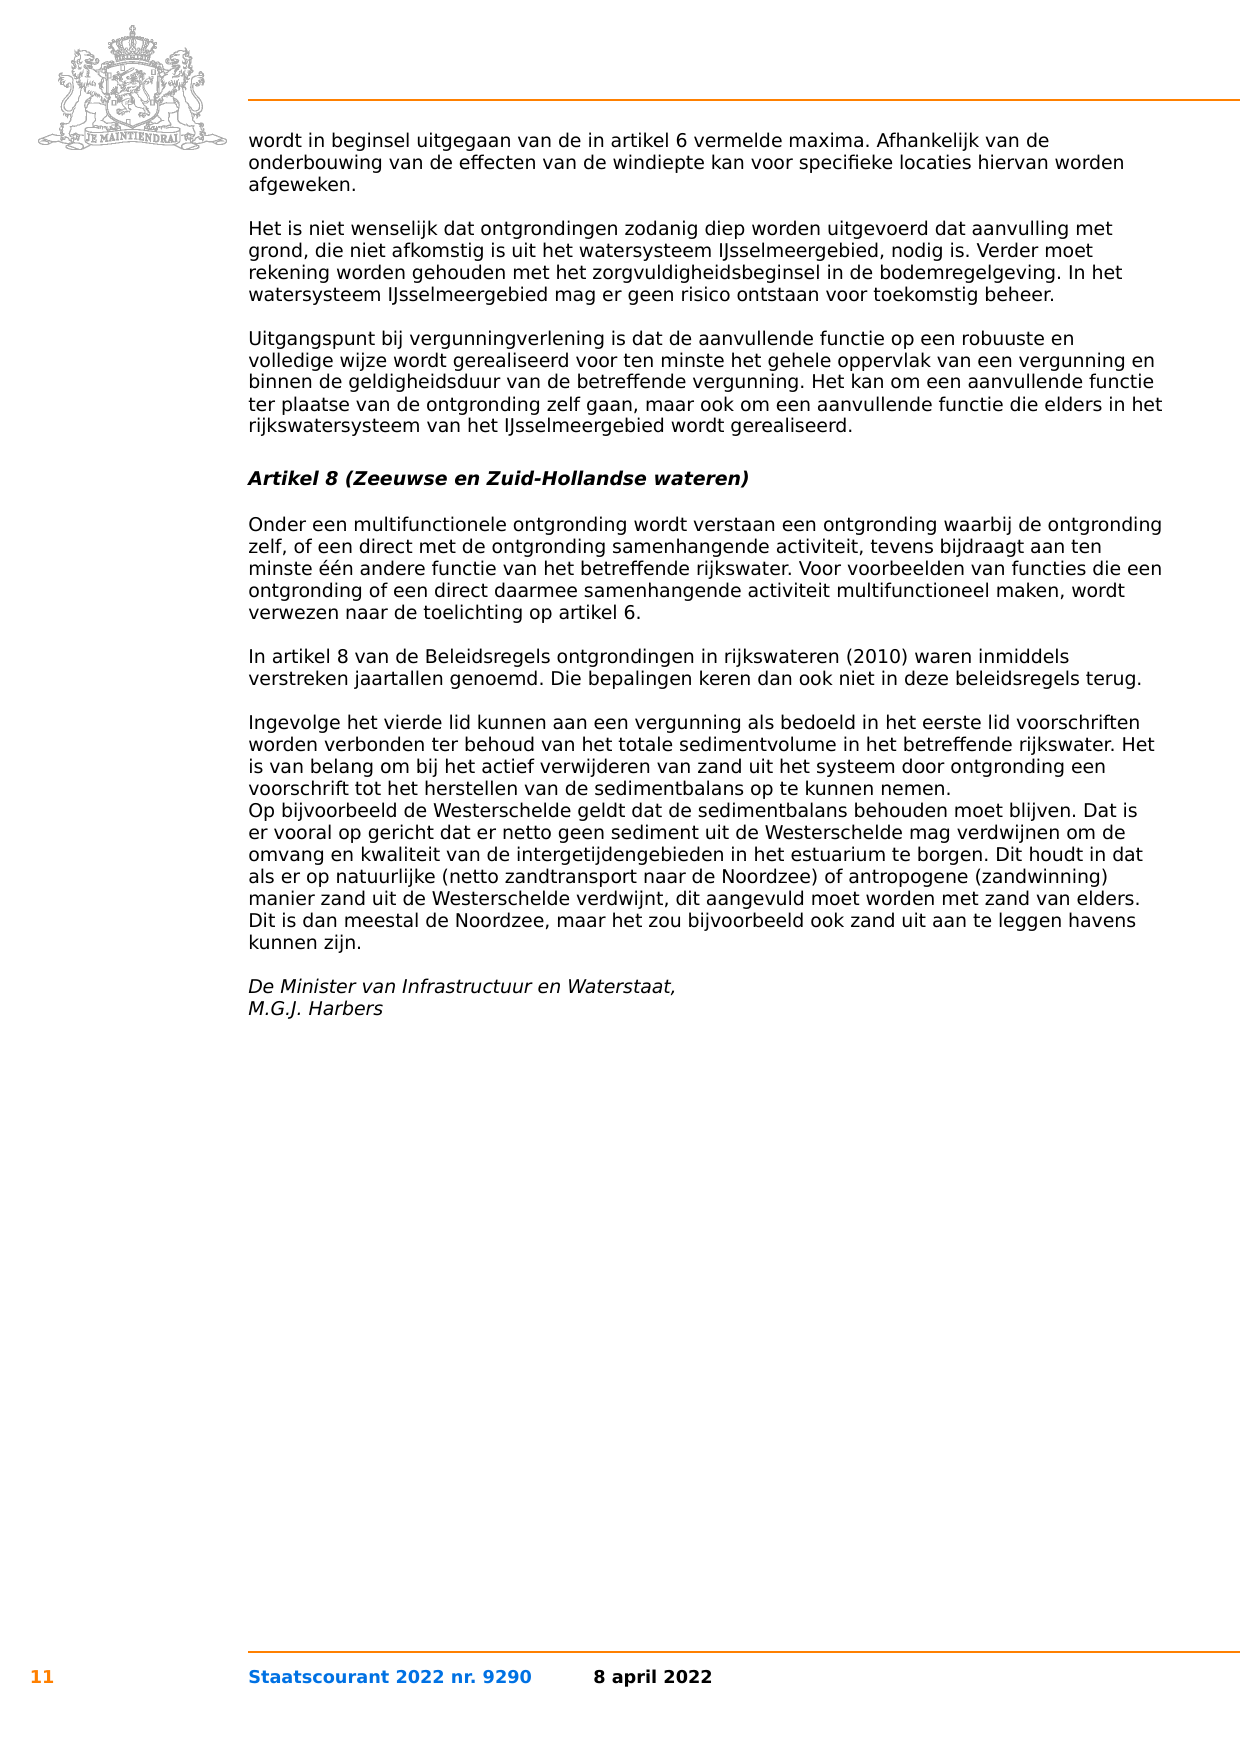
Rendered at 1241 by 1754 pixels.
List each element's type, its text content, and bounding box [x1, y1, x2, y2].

text In artikel 8 van de Beleidsregels ontgrondingen in rijkswateren (2010) waren inmiddels verstreken jaartallen genoemd. Die bepalingen keren dan ook niet in deze beleidsregels terug. [248, 646, 1163, 690]
subtitle Artikel 8 (Zeeuwse en Zuid-Hollandse wateren) [248, 467, 1163, 489]
text Het is niet wenselijk dat ontgrondingen zodanig diep worden uitgevoerd dat aanvulling met grond, die niet afkomstig is uit het watersysteem IJsselmeergebied, nodig is. Verder moet rekening worden gehouden met het zorgvuldigheidsbeginsel in de bodemregelgeving. In het watersysteem IJsselmeergebied mag er geen risico ontstaan voor toekomstig beheer. [248, 218, 1163, 306]
text Op bijvoorbeeld de Westerschelde geldt dat de sedimentbalans behouden moet blijven. Dat is er vooral op gericht dat er netto geen sediment uit de Westerschelde mag verdwijnen om de omvang en kwaliteit van de intergetijdengebieden in het estuarium te borgen. Dit houdt in dat als er op natuurlijke (netto zandtransport naar de Noordzee) of antropogene (zandwinning) manier zand uit de Westerschelde verdwijnt, dit aangevuld moet worden met zand van elders. Dit is dan meestal de Noordzee, maar het zou bijvoorbeeld ook zand uit aan te leggen havens kunnen zijn. [248, 800, 1163, 954]
text wordt in beginsel uitgegaan van de in artikel 6 vermelde maxima. Afhankelijk van de onderbouwing van de effecten van de windiepte kan voor specifieke locaties hiervan worden afgeweken. [248, 130, 1163, 196]
text Uitgangspunt bij vergunningverlening is dat de aanvullende functie op een robuuste en volledige wijze wordt gerealiseerd voor ten minste het gehele oppervlak van een vergunning en binnen de geldigheidsduur van de betreffende vergunning. Het kan om een aanvullende functie ter plaatse van de ontgronding zelf gaan, maar ook om een aanvullende functie die elders in het rijkswatersysteem van het IJsselmeergebied wordt gerealiseerd. [248, 327, 1163, 437]
picture [38, 25, 227, 150]
text Onder een multifunctionele ontgronding wordt verstaan een ontgronding waarbij de ontgronding zelf, of een direct met de ontgronding samenhangende activiteit, tevens bijdraagt aan ten minste één andere functie van het betreffende rijkswater. Voor voorbeelden van functies die een ontgronding of een direct daarmee samenhangende activiteit multifunctioneel maken, wordt verwezen naar de toelichting op artikel 6. [248, 514, 1163, 624]
text Ingevolge het vierde lid kunnen aan een vergunning als bedoeld in het eerste lid voorschriften worden verbonden ter behoud van het totale sedimentvolume in het betreffende rijkswater. Het is van belang om bij het actief verwijderen van zand uit het systeem door ontgronding een voorschrift tot het herstellen van de sedimentbalans op te kunnen nemen. [248, 712, 1163, 800]
text De Minister van Infrastructuur en Waterstaat, M.G.J. Harbers [248, 976, 1163, 1019]
